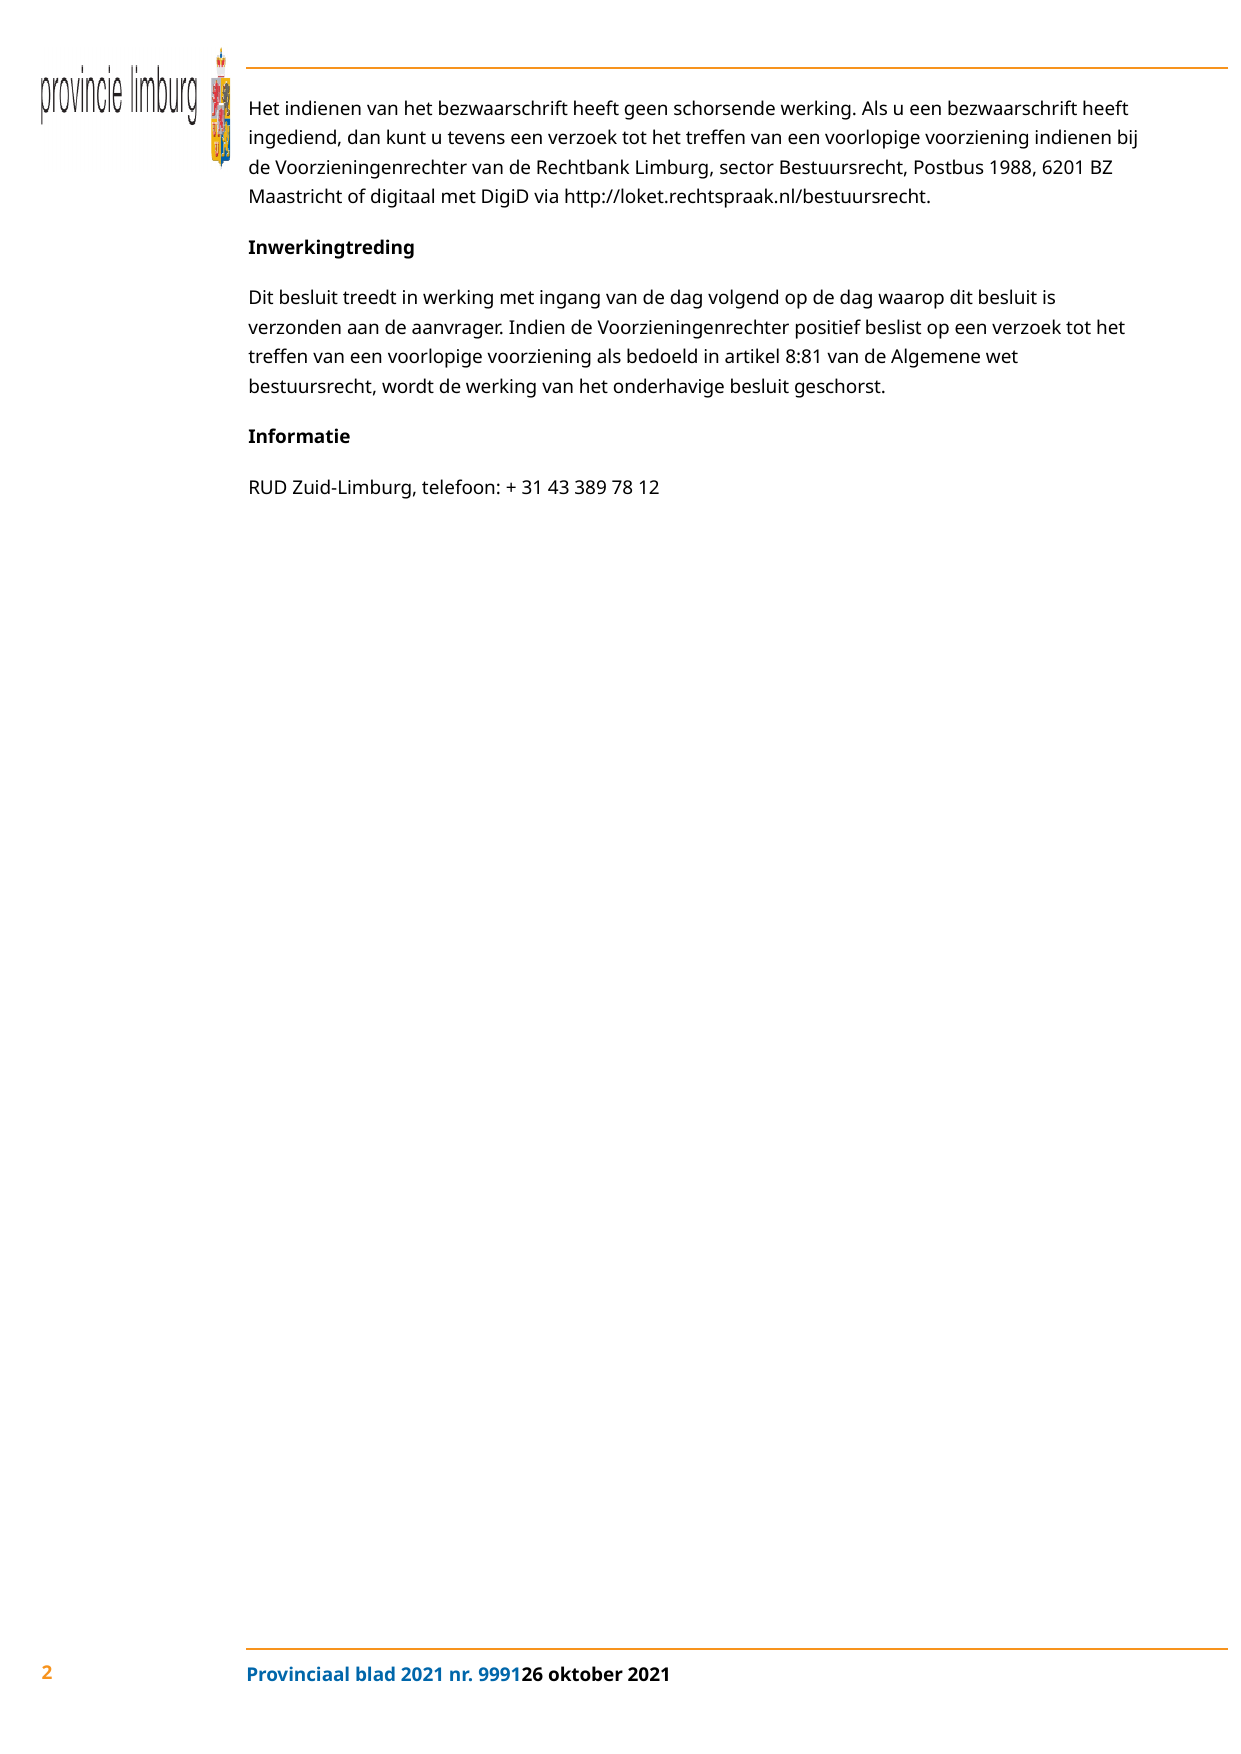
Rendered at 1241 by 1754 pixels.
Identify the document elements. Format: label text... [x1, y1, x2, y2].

text Informatie [248, 423, 1152, 449]
picture [41, 47, 231, 172]
text RUD Zuid-Limburg, telefoon: + 31 43 389 78 12 [248, 474, 1152, 500]
text Dit besluit treedt in werking met ingang van de dag volgend op de dag waarop dit besluit is verzonden aan de aanvrager. Indien de Voorzieningenrechter positief beslist op een verzoek tot het treffen van een voorlopige voorziening als bedoeld in artikel 8:81 van de Algemene wet bestuursrecht, wordt de werking van het onderhavige besluit geschorst. [248, 284, 1152, 399]
text Het indienen van het bezwaarschrift heeft geen schorsende werking. Als u een bezwaarschrift heeft ingediend, dan kunt u tevens een verzoek tot het treffen van een voorlopige voorziening indienen bij de Voorzieningenrechter van de Rechtbank Limburg, sector Bestuursrecht, Postbus 1988, 6201 BZ Maastricht of digitaal met DigiD via http://loket.rechtspraak.nl/bestuursrecht. [248, 95, 1152, 209]
text Inwerkingtreding [248, 234, 1152, 260]
